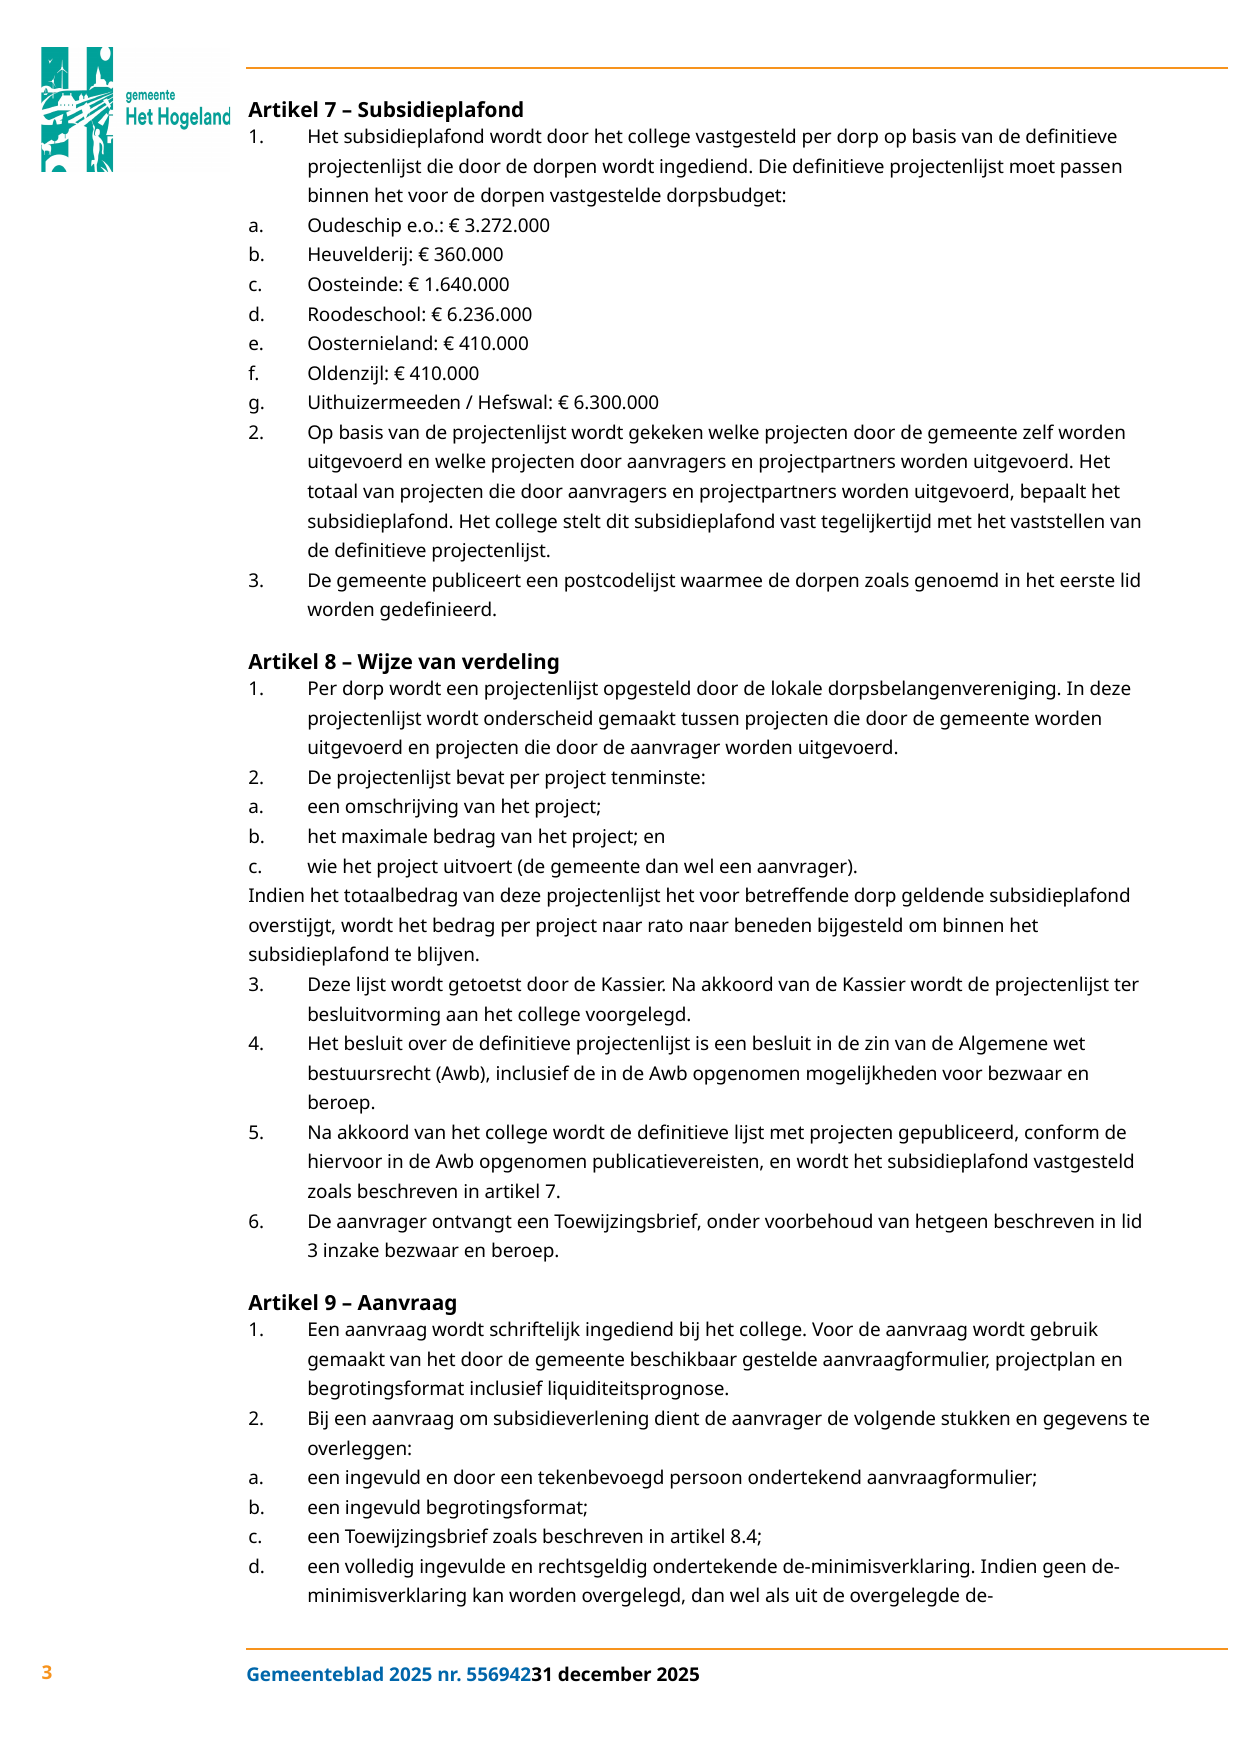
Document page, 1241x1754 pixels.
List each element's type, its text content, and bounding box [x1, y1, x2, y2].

list een ingevuld en door een tekenbevoegd persoon ondertekend aanvraagformulier; [248, 1464, 1152, 1490]
picture [41, 47, 231, 172]
text Artikel 7 – Subsidieplafond [248, 95, 1152, 123]
list Heuvelderij: € 360.000 [248, 242, 1152, 267]
list Deze lijst wordt getoetst door de Kassier. Na akkoord van de Kassier wordt de projectenlijst ter besluitvorming aan het college voorgelegd. [248, 971, 1152, 1027]
list Bij een aanvraag om subsidieverlening dient de aanvrager de volgende stukken en gegevens te overleggen: [248, 1405, 1152, 1460]
list Roodeschool: € 6.236.000 [248, 301, 1152, 326]
list Na akkoord van het college wordt de definitieve lijst met projecten gepubliceerd, conform de hiervoor in de Awb opgenomen publicatievereisten, en wordt het subsidieplafond vastgesteld zoals beschreven in artikel 7. [248, 1119, 1152, 1204]
list een omschrijving van het project; [248, 794, 1152, 819]
list Het subsidieplafond wordt door het college vastgesteld per dorp op basis van de definitieve projectenlijst die door de dorpen wordt ingediend. Die definitieve projectenlijst moet passen binnen het voor de dorpen vastgestelde dorpsbudget: [248, 123, 1152, 208]
list Op basis van de projectenlijst wordt gekeken welke projecten door de gemeente zelf worden uitgevoerd en welke projecten door aanvragers en projectpartners worden uitgevoerd. Het totaal van projecten die door aanvragers en projectpartners worden uitgevoerd, bepaalt het subsidieplafond. Het college stelt dit subsidieplafond vast tegelijkertijd met het vaststellen van de definitieve projectenlijst. [248, 419, 1152, 563]
list De aanvrager ontvangt een Toewijzingsbrief, onder voorbehoud van hetgeen beschreven in lid 3 inzake bezwaar en beroep. [248, 1208, 1152, 1263]
list het maximale bedrag van het project; en [248, 823, 1152, 849]
list wie het project uitvoert (de gemeente dan wel een aanvrager). [248, 853, 1152, 879]
text Indien het totaalbedrag van deze projectenlijst het voor betreffende dorp geldende subsidieplafond overstijgt, wordt het bedrag per project naar rato naar beneden bijgesteld om binnen het subsidieplafond te blijven. [248, 882, 1152, 967]
list een volledig ingevulde en rechtsgeldig ondertekende de-minimisverklaring. Indien geen de-minimisverklaring kan worden overgelegd, dan wel als uit de overgelegde de- [248, 1553, 1152, 1608]
list Oldenzijl: € 410.000 [248, 360, 1152, 386]
text Artikel 9 – Aanvraag [248, 1288, 1152, 1316]
list een ingevuld begrotingsformat; [248, 1494, 1152, 1519]
text Artikel 8 – Wijze van verdeling [248, 647, 1152, 675]
list Uithuizermeeden / Hefswal: € 6.300.000 [248, 389, 1152, 415]
list Oudeschip e.o.: € 3.272.000 [248, 212, 1152, 238]
list Oosternieland: € 410.000 [248, 330, 1152, 356]
list De projectenlijst bevat per project tenminste: [248, 764, 1152, 790]
list Per dorp wordt een projectenlijst opgesteld door de lokale dorpsbelangenvereniging. In deze projectenlijst wordt onderscheid gemaakt tussen projecten die door de gemeente worden uitgevoerd en projecten die door de aanvrager worden uitgevoerd. [248, 675, 1152, 760]
list De gemeente publiceert een postcodelijst waarmee de dorpen zoals genoemd in het eerste lid worden gedefinieerd. [248, 567, 1152, 622]
list Een aanvraag wordt schriftelijk ingediend bij het college. Voor de aanvraag wordt gebruik gemaakt van het door de gemeente beschikbaar gestelde aanvraagformulier, projectplan en begrotingsformat inclusief liquiditeitsprognose. [248, 1316, 1152, 1401]
list Het besluit over de definitieve projectenlijst is een besluit in de zin van de Algemene wet bestuursrecht (Awb), inclusief de in de Awb opgenomen mogelijkheden voor bezwaar en beroep. [248, 1030, 1152, 1115]
list een Toewijzingsbrief zoals beschreven in artikel 8.4; [248, 1523, 1152, 1549]
list Oosteinde: € 1.640.000 [248, 271, 1152, 297]
